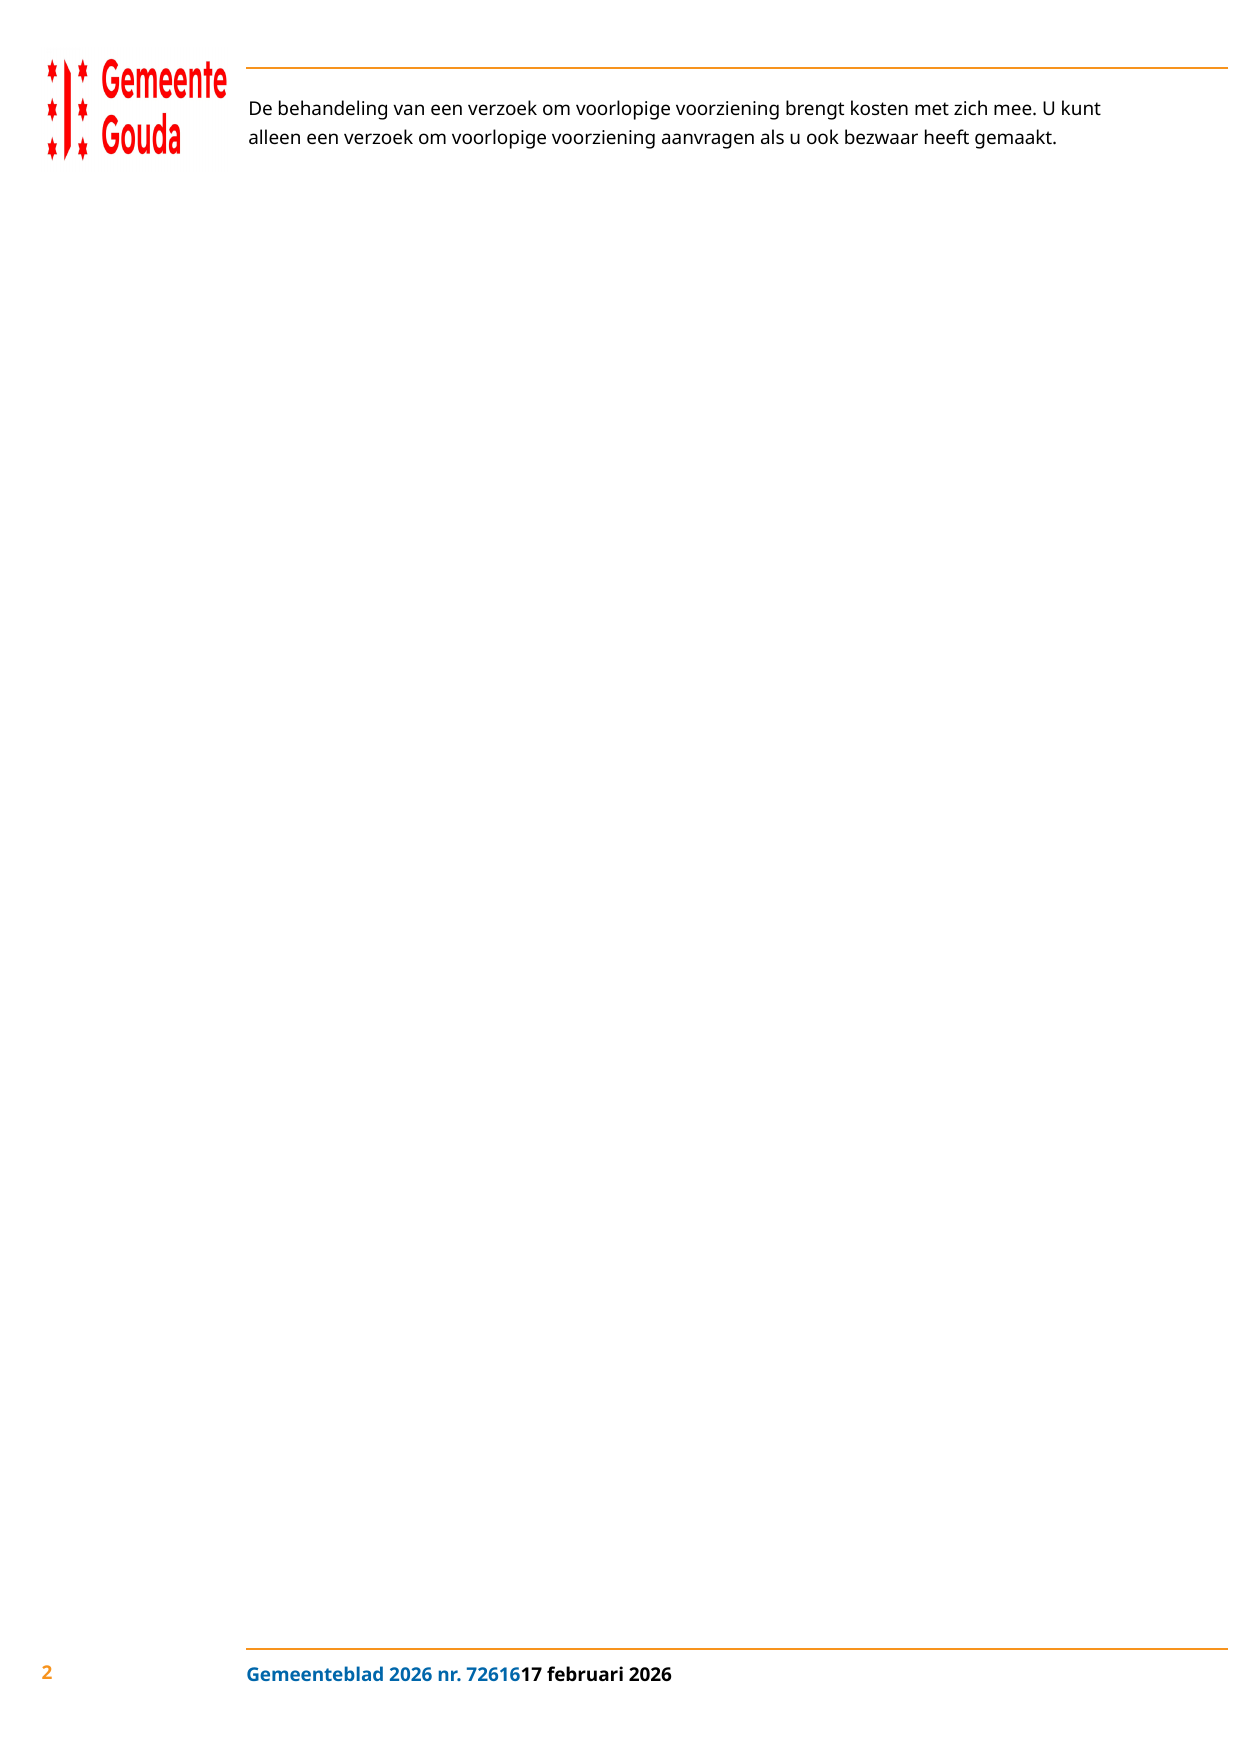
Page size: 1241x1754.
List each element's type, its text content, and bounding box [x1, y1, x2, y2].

picture [41, 47, 231, 172]
text De behandeling van een verzoek om voorlopige voorziening brengt kosten met zich mee. U kunt alleen een verzoek om voorlopige voorziening aanvragen als u ook bezwaar heeft gemaakt. [248, 95, 1152, 150]
